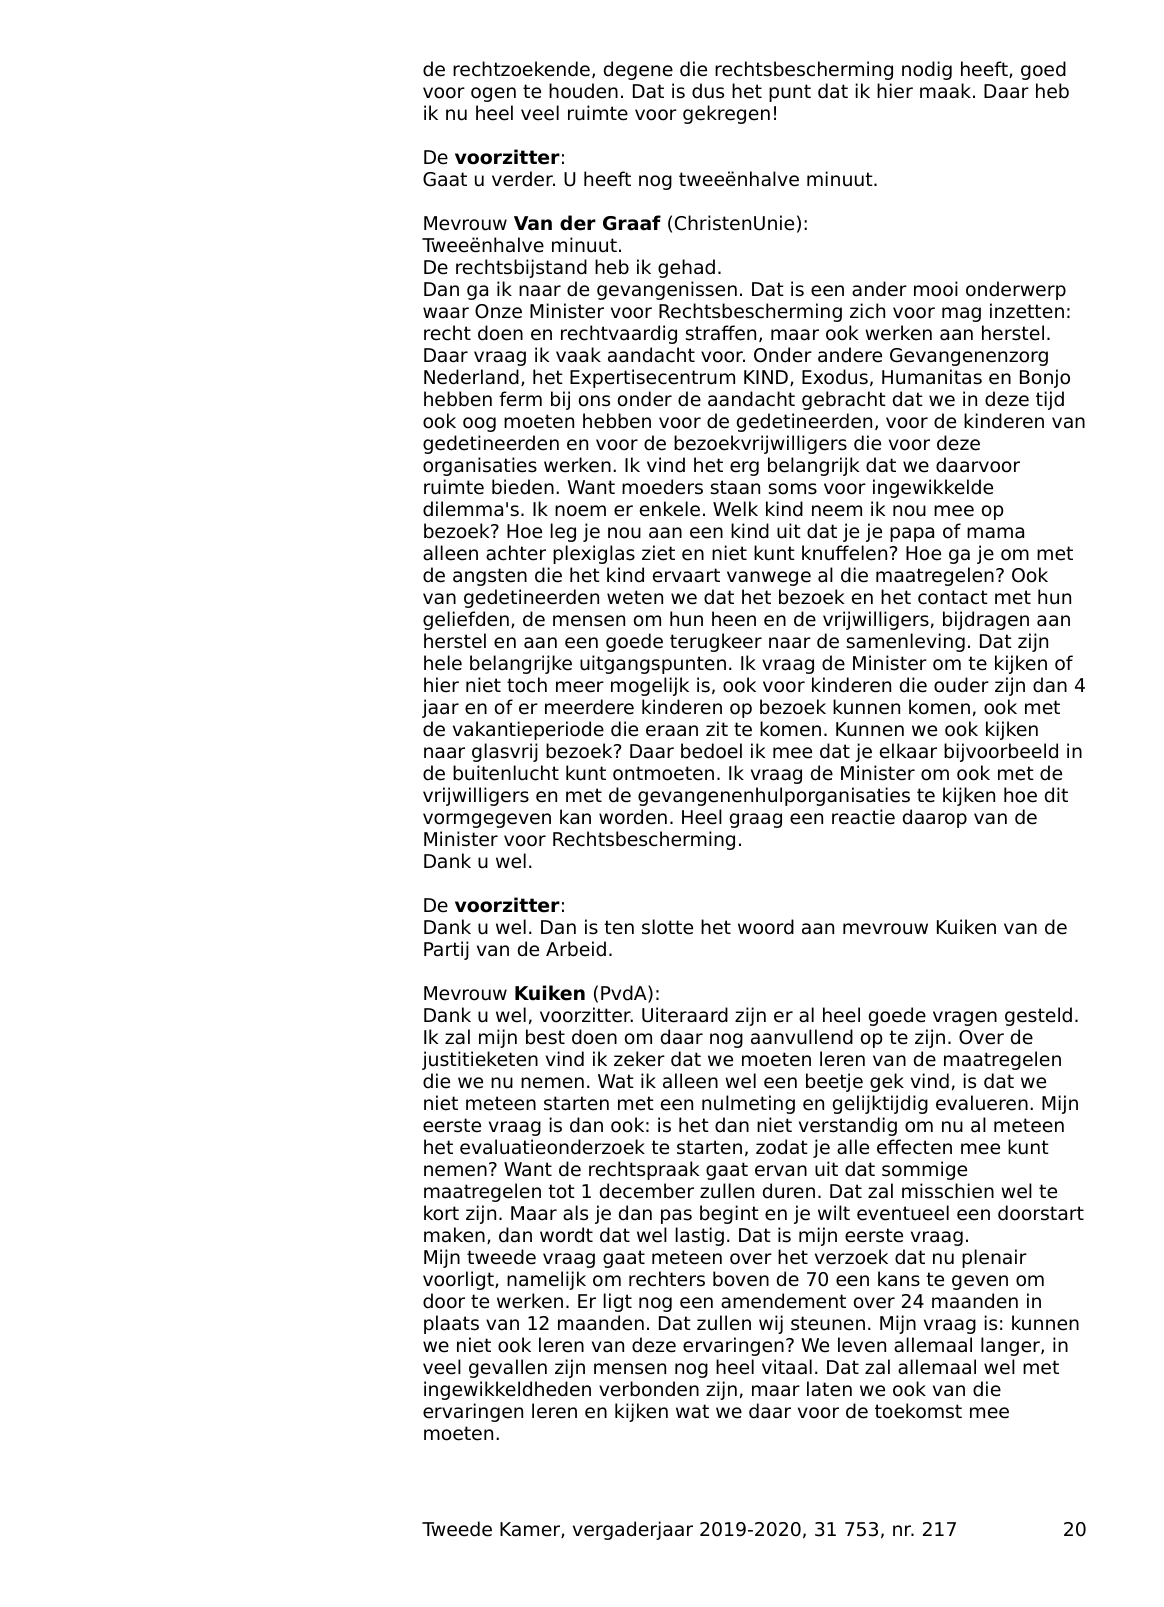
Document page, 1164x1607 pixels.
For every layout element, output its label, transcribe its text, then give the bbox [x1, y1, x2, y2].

text Dan ga ik naar de gevangenissen. Dat is een ander mooi onderwerp waar Onze Minister voor Rechtsbescherming zich voor mag inzetten: recht doen en rechtvaardig straffen, maar ook werken aan herstel. Daar vraag ik vaak aandacht voor. Onder andere Gevangenenzorg Nederland, het Expertisecentrum KIND, Exodus, Humanitas en Bonjo hebben ferm bij ons onder de aandacht gebracht dat we in deze tijd ook oog moeten hebben voor de gedetineerden, voor de kinderen van gedetineerden en voor de bezoekvrijwilligers die voor deze organisaties werken. Ik vind het erg belangrijk dat we daarvoor ruimte bieden. Want moeders staan soms voor ingewikkelde dilemma's. Ik noem er enkele. Welk kind neem ik nou mee op bezoek? Hoe leg je nou aan een kind uit dat je je papa of mama alleen achter plexiglas ziet en niet kunt knuffelen? Hoe ga je om met de angsten die het kind ervaart vanwege al die maatregelen? Ook van gedetineerden weten we dat het bezoek en het contact met hun geliefden, de mensen om hun heen en de vrijwilligers, bijdragen aan herstel en aan een goede terugkeer naar de samenleving. Dat zijn hele belangrijke uitgangspunten. Ik vraag de Minister om te kijken of hier niet toch meer mogelijk is, ook voor kinderen die ouder zijn dan 4 jaar en of er meerdere kinderen op bezoek kunnen komen, ook met de vakantieperiode die eraan zit te komen. Kunnen we ook kijken naar glasvrij bezoek? Daar bedoel ik mee dat je elkaar bijvoorbeeld in de buitenlucht kunt ontmoeten. Ik vraag de Minister om ook met de vrijwilligers en met de gevangenenhulporganisaties te kijken hoe dit vormgegeven kan worden. Heel graag een reactie daarop van de Minister voor Rechtsbescherming. [422, 279, 1087, 851]
text De voorzitter: [422, 147, 1087, 169]
text Tweeënhalve minuut. [422, 235, 1087, 257]
text Mevrouw Van der Graaf (ChristenUnie): [422, 213, 1087, 235]
text De voorzitter: [422, 895, 1087, 917]
text Gaat u verder. U heeft nog tweeënhalve minuut. [422, 169, 1087, 191]
text Dank u wel. [422, 851, 1087, 873]
text Dank u wel, voorzitter. Uiteraard zijn er al heel goede vragen gesteld. Ik zal mijn best doen om daar nog aanvullend op te zijn. Over de justitieketen vind ik zeker dat we moeten leren van de maatregelen die we nu nemen. Wat ik alleen wel een beetje gek vind, is dat we niet meteen starten met een nulmeting en gelijktijdig evalueren. Mijn eerste vraag is dan ook: is het dan niet verstandig om nu al meteen het evaluatieonderzoek te starten, zodat je alle effecten mee kunt nemen? Want de rechtspraak gaat ervan uit dat sommige maatregelen tot 1 december zullen duren. Dat zal misschien wel te kort zijn. Maar als je dan pas begint en je wilt eventueel een doorstart maken, dan wordt dat wel lastig. Dat is mijn eerste vraag. [422, 1005, 1087, 1247]
text Mijn tweede vraag gaat meteen over het verzoek dat nu plenair voorligt, namelijk om rechters boven de 70 een kans te geven om door te werken. Er ligt nog een amendement over 24 maanden in plaats van 12 maanden. Dat zullen wij steunen. Mijn vraag is: kunnen we niet ook leren van deze ervaringen? We leven allemaal langer, in veel gevallen zijn mensen nog heel vitaal. Dat zal allemaal wel met ingewikkeldheden verbonden zijn, maar laten we ook van die ervaringen leren en kijken wat we daar voor de toekomst mee moeten. [422, 1247, 1087, 1444]
text De rechtsbijstand heb ik gehad. [422, 257, 1087, 279]
text de rechtzoekende, degene die rechtsbescherming nodig heeft, goed voor ogen te houden. Dat is dus het punt dat ik hier maak. Daar heb ik nu heel veel ruimte voor gekregen! [422, 59, 1087, 125]
text Mevrouw Kuiken (PvdA): [422, 983, 1087, 1005]
text Dank u wel. Dan is ten slotte het woord aan mevrouw Kuiken van de Partij van de Arbeid. [422, 917, 1087, 961]
